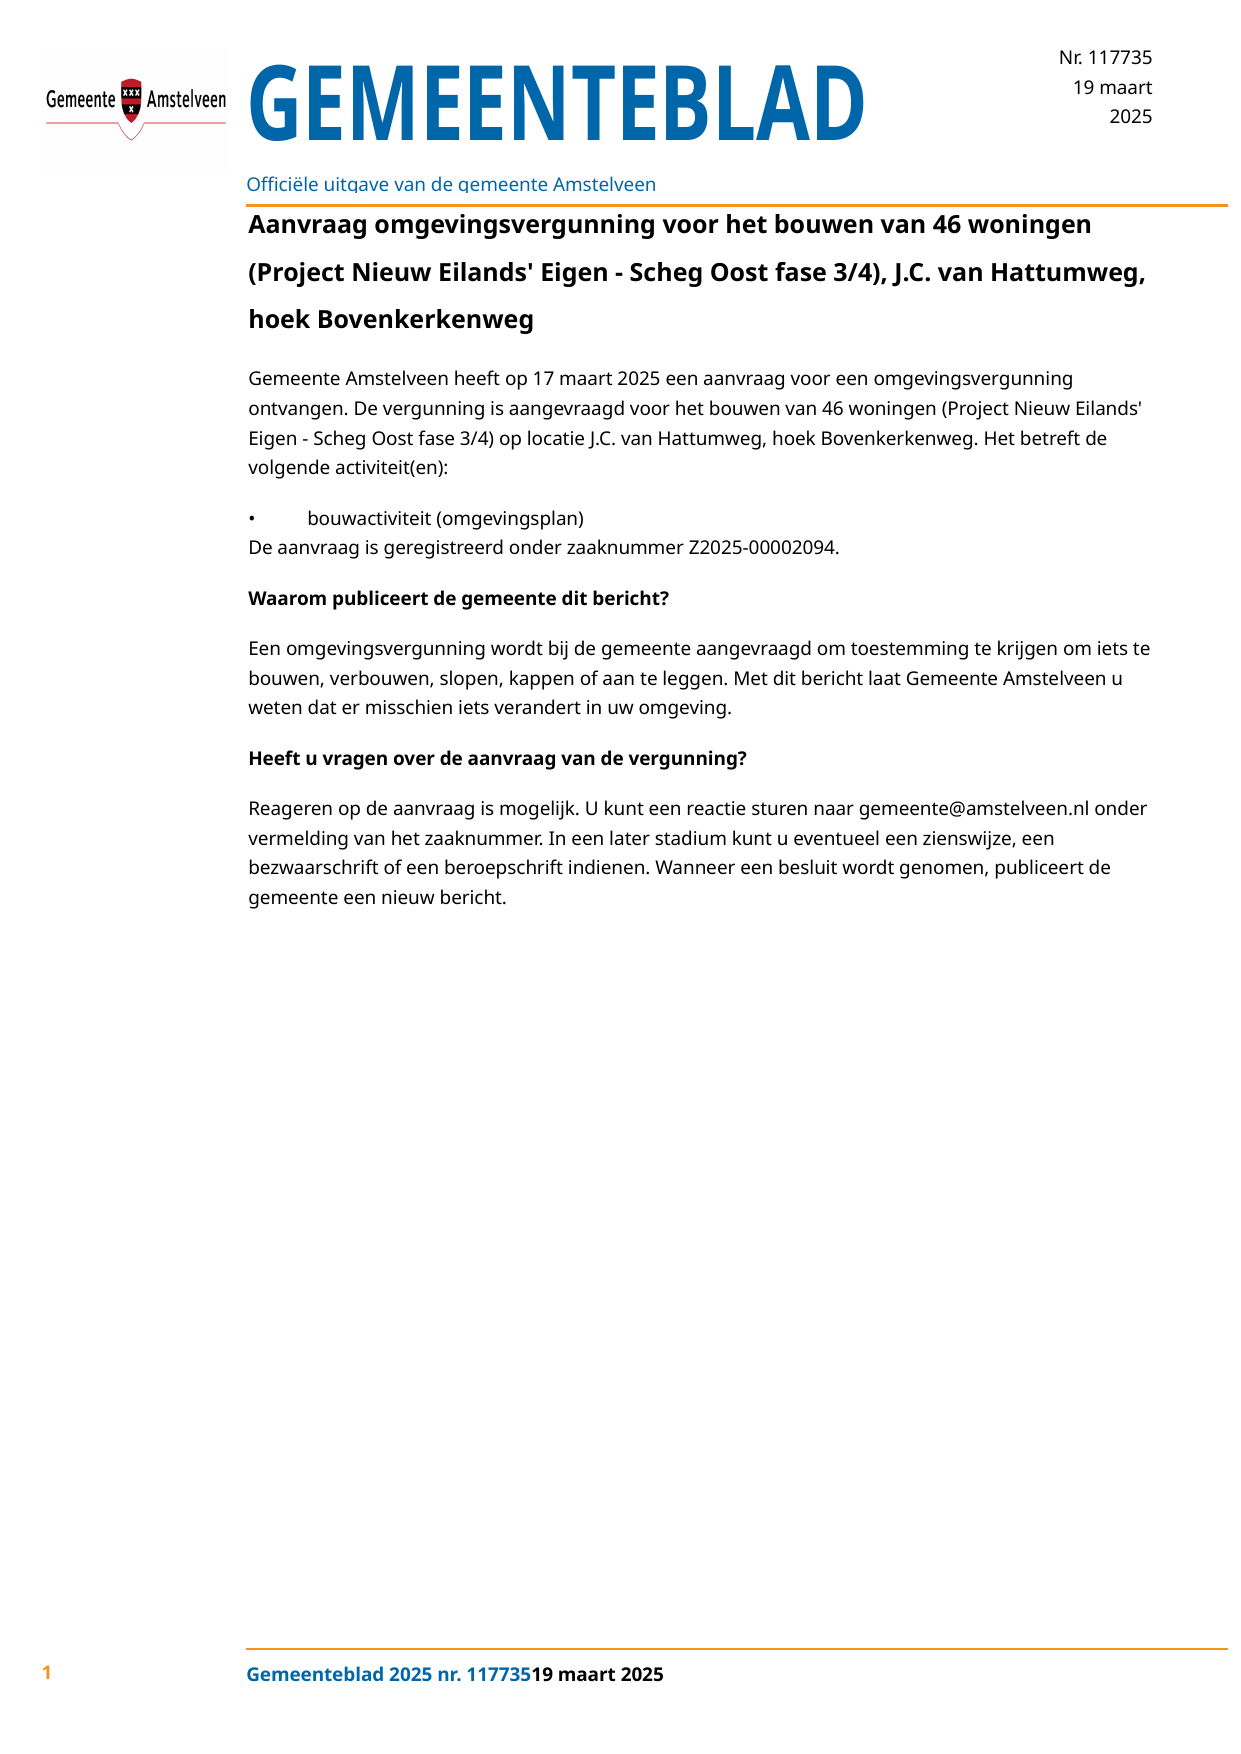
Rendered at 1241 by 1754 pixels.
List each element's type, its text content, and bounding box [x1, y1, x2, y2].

text Aanvraag omgevingsvergunning voor het bouwen van 46 woningen (Project Nieuw Eilands' Eigen - Scheg Oost fase 3/4), J.C. van Hattumweg, hoek Bovenkerkenweg [248, 207, 1152, 336]
text Waarom publiceert de gemeente dit bericht? [248, 585, 1152, 610]
text Heeft u vragen over de aanvraag van de vergunning? [248, 745, 1152, 770]
text Gemeente Amstelveen heeft op 17 maart 2025 een aanvraag voor een omgevingsvergunning ontvangen. De vergunning is aangevraagd voor het bouwen van 46 woningen (Project Nieuw Eilands' Eigen - Scheg Oost fase 3/4) op locatie J.C. van Hattumweg, hoek Bovenkerkenweg. Het betreft de volgende activiteit(en): [248, 366, 1152, 480]
text De aanvraag is geregistreerd onder zaaknummer Z2025-00002094. [248, 534, 1152, 560]
picture [41, 47, 231, 172]
text Reageren op de aanvraag is mogelijk. U kunt een reactie sturen naar gemeente@amstelveen.nl onder vermelding van het zaaknummer. In een later stadium kunt u eventueel een zienswijze, een bezwaarschrift of een beroepschrift indienen. Wanneer een besluit wordt genomen, publiceert de gemeente een nieuw bericht. [248, 795, 1152, 909]
text Een omgevingsvergunning wordt bij de gemeente aangevraagd om toestemming te krijgen om iets te bouwen, verbouwen, slopen, kappen of aan te leggen. Met dit bericht laat Gemeente Amstelveen u weten dat er misschien iets verandert in uw omgeving. [248, 635, 1152, 720]
list bouwactiviteit (omgevingsplan) [248, 505, 1152, 530]
